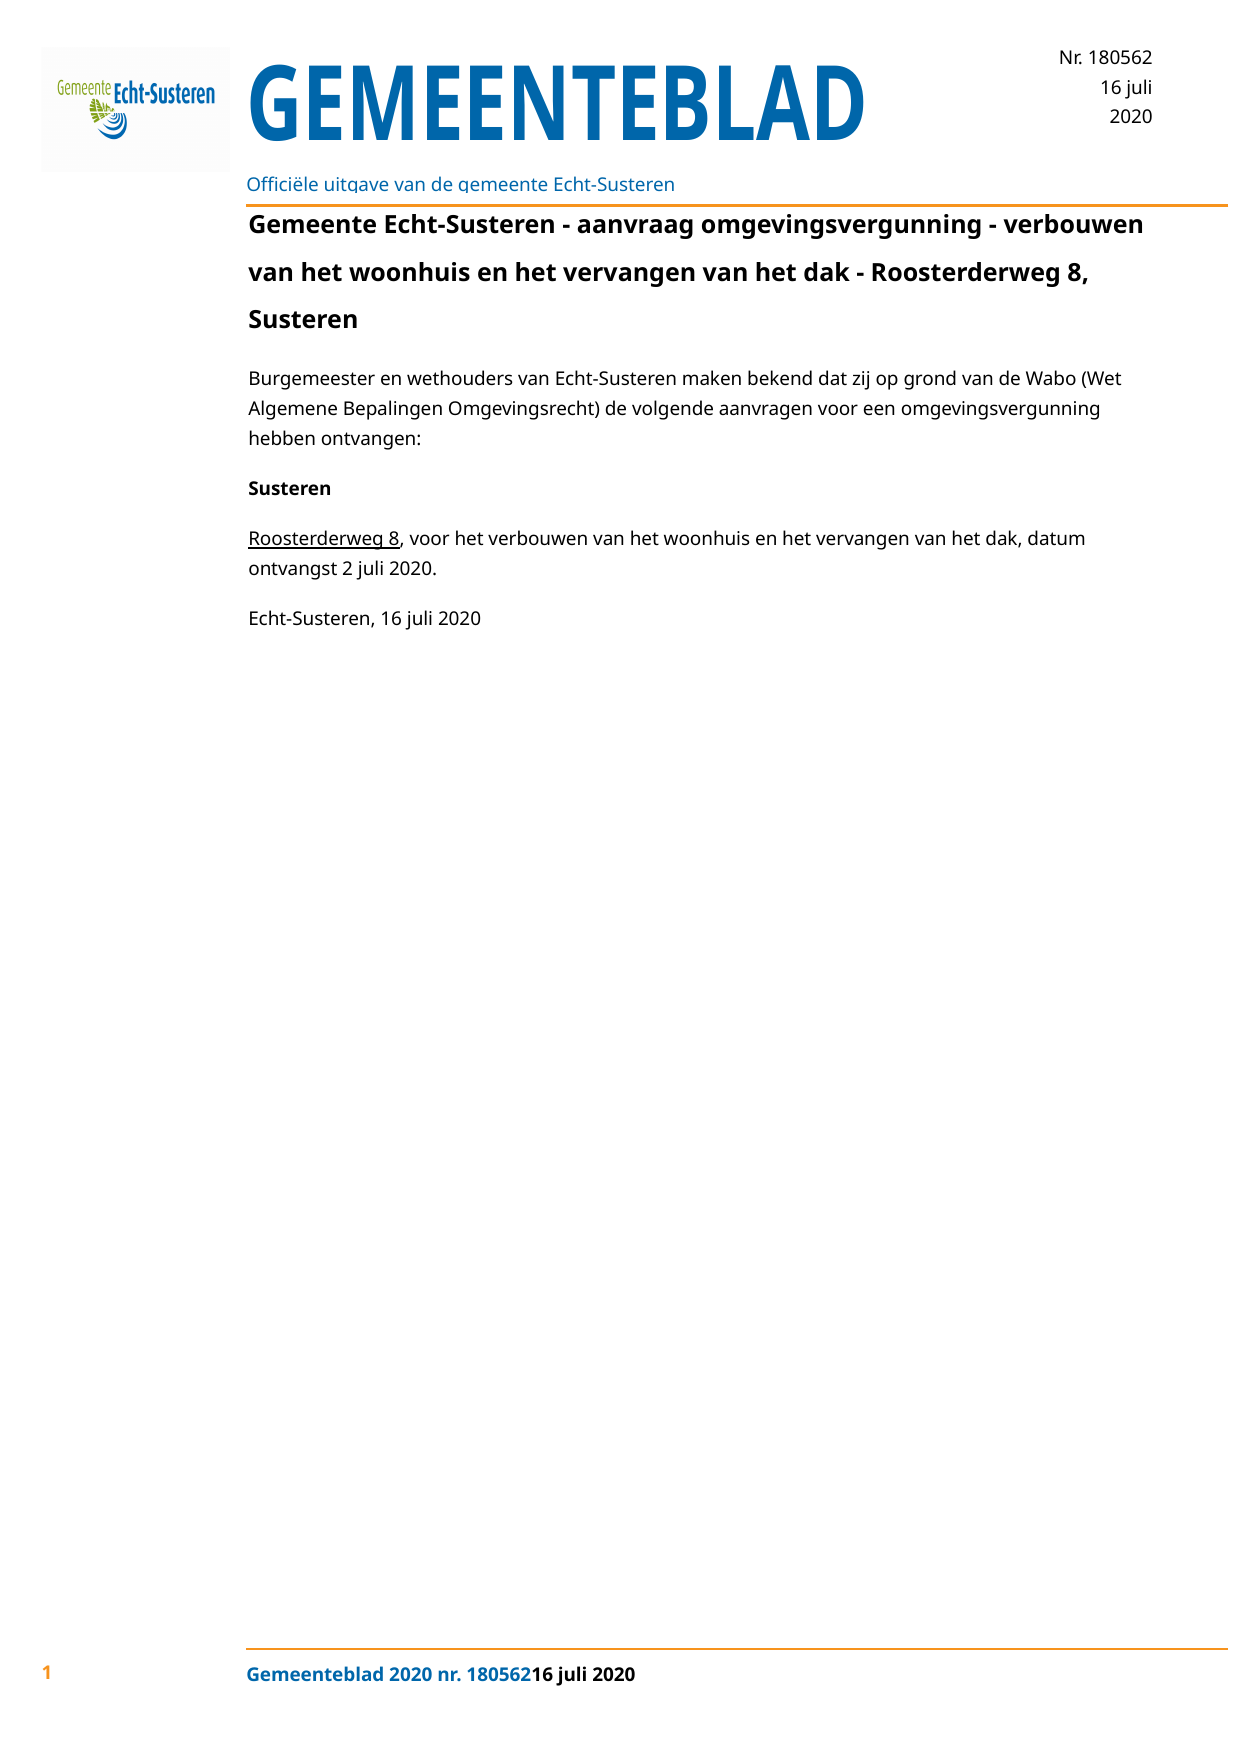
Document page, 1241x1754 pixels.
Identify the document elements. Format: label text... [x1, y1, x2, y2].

picture [41, 47, 231, 172]
text Roosterderweg 8, voor het verbouwen van het woonhuis en het vervangen van het dak, datum ontvangst 2 juli 2020. [248, 526, 1152, 581]
text Susteren [248, 475, 1152, 501]
text Echt-Susteren, 16 juli 2020 [248, 606, 1152, 631]
text Gemeente Echt-Susteren - aanvraag omgevingsvergunning - verbouwen van het woonhuis en het vervangen van het dak - Roosterderweg 8, Susteren [248, 207, 1152, 336]
text Burgemeester en wethouders van Echt-Susteren maken bekend dat zij op grond van de Wabo (Wet Algemene Bepalingen Omgevingsrecht) de volgende aanvragen voor een omgevingsvergunning hebben ontvangen: [248, 366, 1152, 450]
